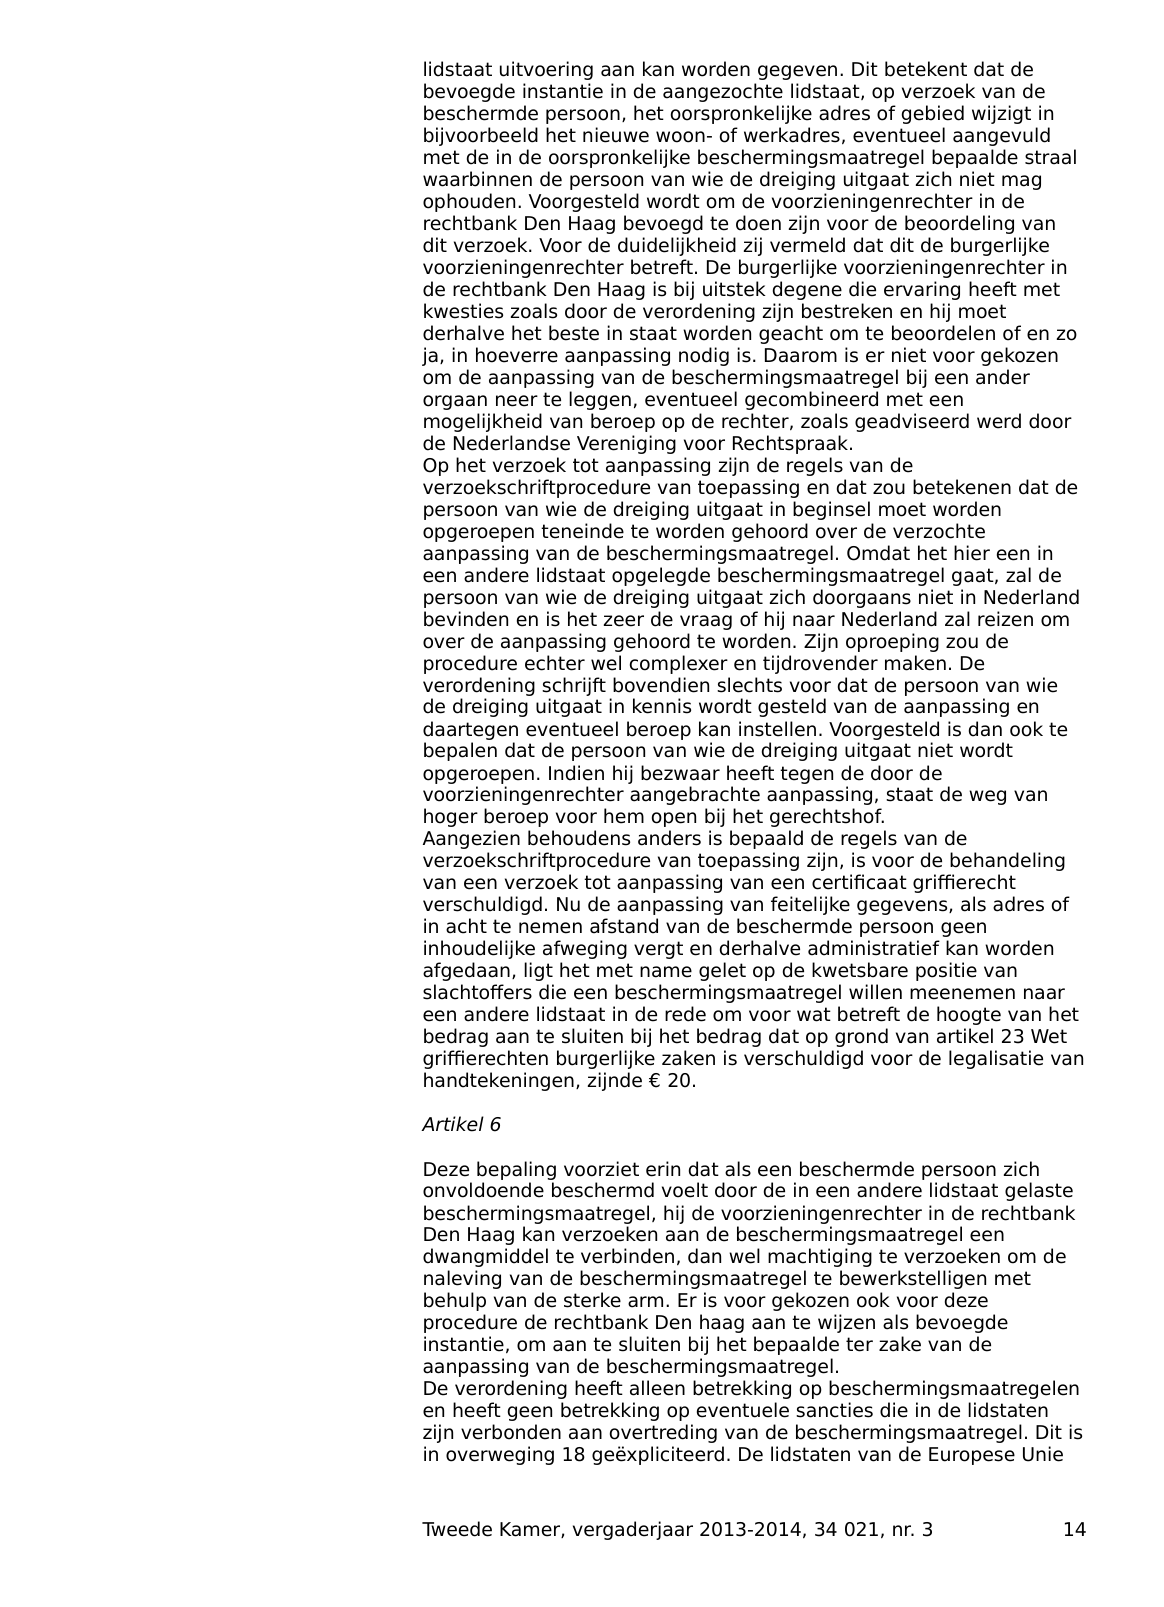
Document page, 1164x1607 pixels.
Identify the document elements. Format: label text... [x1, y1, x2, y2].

text De verordening heeft alleen betrekking op beschermingsmaatregelen en heeft geen betrekking op eventuele sancties die in de lidstaten zijn verbonden aan overtreding van de beschermingsmaatregel. Dit is in overweging 18 geëxpliciteerd. De lidstaten van de Europese Unie [422, 1378, 1087, 1466]
subtitle Artikel 6 [422, 1114, 1087, 1136]
text Op het verzoek tot aanpassing zijn de regels van de verzoekschriftprocedure van toepassing en dat zou betekenen dat de persoon van wie de dreiging uitgaat in beginsel moet worden opgeroepen teneinde te worden gehoord over de verzochte aanpassing van de beschermingsmaatregel. Omdat het hier een in een andere lidstaat opgelegde beschermingsmaatregel gaat, zal de persoon van wie de dreiging uitgaat zich doorgaans niet in Nederland bevinden en is het zeer de vraag of hij naar Nederland zal reizen om over de aanpassing gehoord te worden. Zijn oproeping zou de procedure echter wel complexer en tijdrovender maken. De verordening schrijft bovendien slechts voor dat de persoon van wie de dreiging uitgaat in kennis wordt gesteld van de aanpassing en daartegen eventueel beroep kan instellen. Voorgesteld is dan ook te bepalen dat de persoon van wie de dreiging uitgaat niet wordt opgeroepen. Indien hij bezwaar heeft tegen de door de voorzieningenrechter aangebrachte aanpassing, staat de weg van hoger beroep voor hem open bij het gerechtshof. [422, 455, 1087, 828]
text Aangezien behoudens anders is bepaald de regels van de verzoekschriftprocedure van toepassing zijn, is voor de behandeling van een verzoek tot aanpassing van een certificaat griffierecht verschuldigd. Nu de aanpassing van feitelijke gegevens, als adres of in acht te nemen afstand van de beschermde persoon geen inhoudelijke afweging vergt en derhalve administratief kan worden afgedaan, ligt het met name gelet op de kwetsbare positie van slachtoffers die een beschermingsmaatregel willen meenemen naar een andere lidstaat in de rede om voor wat betreft de hoogte van het bedrag aan te sluiten bij het bedrag dat op grond van artikel 23 Wet griffierechten burgerlijke zaken is verschuldigd voor de legalisatie van handtekeningen, zijnde € 20. [422, 828, 1087, 1092]
text Deze bepaling voorziet erin dat als een beschermde persoon zich onvoldoende beschermd voelt door de in een andere lidstaat gelaste beschermingsmaatregel, hij de voorzieningenrechter in de rechtbank Den Haag kan verzoeken aan de beschermingsmaatregel een dwangmiddel te verbinden, dan wel machtiging te verzoeken om de naleving van de beschermingsmaatregel te bewerkstelligen met behulp van de sterke arm. Er is voor gekozen ook voor deze procedure de rechtbank Den haag aan te wijzen als bevoegde instantie, om aan te sluiten bij het bepaalde ter zake van de aanpassing van de beschermingsmaatregel. [422, 1158, 1087, 1378]
text lidstaat uitvoering aan kan worden gegeven. Dit betekent dat de bevoegde instantie in de aangezochte lidstaat, op verzoek van de beschermde persoon, het oorspronkelijke adres of gebied wijzigt in bijvoorbeeld het nieuwe woon- of werkadres, eventueel aangevuld met de in de oorspronkelijke beschermingsmaatregel bepaalde straal waarbinnen de persoon van wie de dreiging uitgaat zich niet mag ophouden. Voorgesteld wordt om de voorzieningenrechter in de rechtbank Den Haag bevoegd te doen zijn voor de beoordeling van dit verzoek. Voor de duidelijkheid zij vermeld dat dit de burgerlijke voorzieningenrechter betreft. De burgerlijke voorzieningenrechter in de rechtbank Den Haag is bij uitstek degene die ervaring heeft met kwesties zoals door de verordening zijn bestreken en hij moet derhalve het beste in staat worden geacht om te beoordelen of en zo ja, in hoeverre aanpassing nodig is. Daarom is er niet voor gekozen om de aanpassing van de beschermingsmaatregel bij een ander orgaan neer te leggen, eventueel gecombineerd met een mogelijkheid van beroep op de rechter, zoals geadviseerd werd door de Nederlandse Vereniging voor Rechtspraak. [422, 59, 1087, 455]
